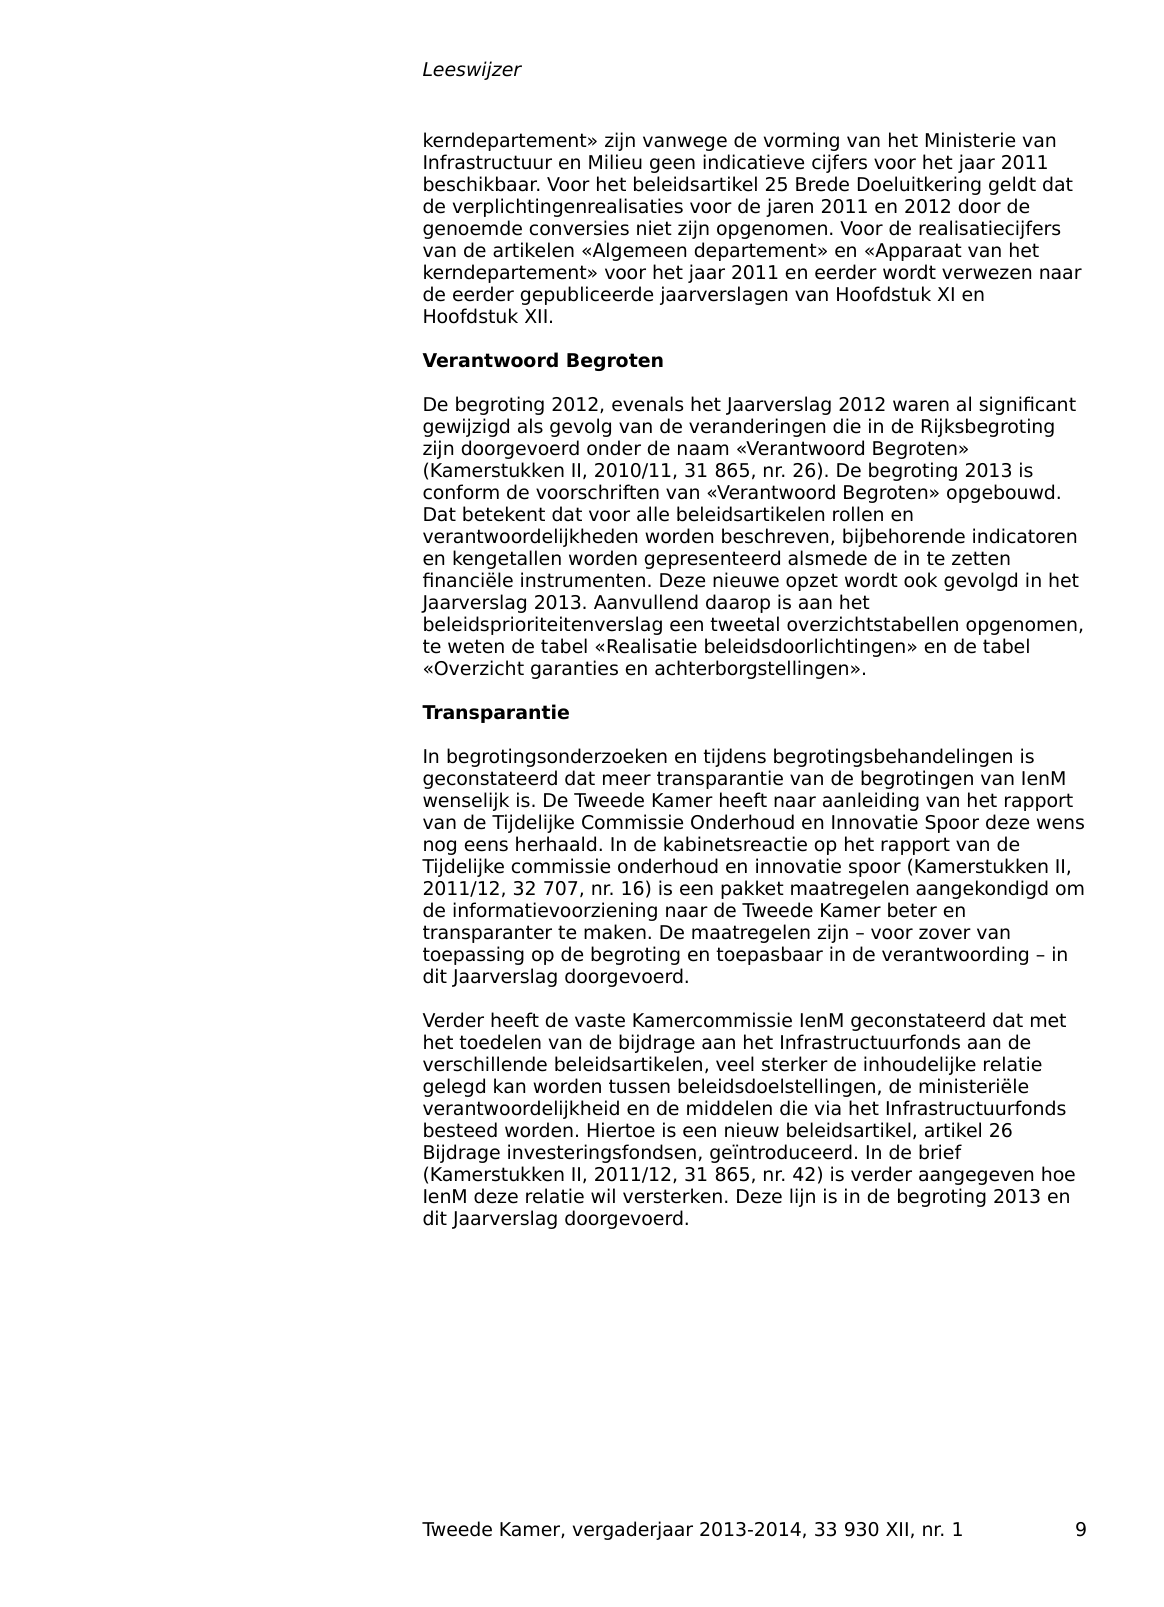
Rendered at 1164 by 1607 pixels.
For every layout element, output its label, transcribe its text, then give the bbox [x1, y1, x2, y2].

text Verder heeft de vaste Kamercommissie IenM geconstateerd dat met het toedelen van de bijdrage aan het Infrastructuurfonds aan de verschillende beleidsartikelen, veel sterker de inhoudelijke relatie gelegd kan worden tussen beleidsdoelstellingen, de ministeriële verantwoordelijkheid en de middelen die via het Infrastructuurfonds besteed worden. Hiertoe is een nieuw beleidsartikel, artikel 26 Bijdrage investeringsfondsen, geïntroduceerd. In de brief (Kamerstukken II, 2011/12, 31 865, nr. 42) is verder aangegeven hoe IenM deze relatie wil versterken. Deze lijn is in de begroting 2013 en dit Jaarverslag doorgevoerd. [422, 1010, 1087, 1230]
text De begroting 2012, evenals het Jaarverslag 2012 waren al significant gewijzigd als gevolg van de veranderingen die in de Rijksbegroting zijn doorgevoerd onder de naam «Verantwoord Begroten» (Kamerstukken II, 2010/11, 31 865, nr. 26). De begroting 2013 is conform de voorschriften van «Verantwoord Begroten» opgebouwd. Dat betekent dat voor alle beleidsartikelen rollen en verantwoordelijkheden worden beschreven, bijbehorende indicatoren en kengetallen worden gepresenteerd alsmede de in te zetten financiële instrumenten. Deze nieuwe opzet wordt ook gevolgd in het Jaarverslag 2013. Aanvullend daarop is aan het beleidsprioriteitenverslag een tweetal overzichtstabellen opgenomen, te weten de tabel «Realisatie beleidsdoorlichtingen» en de tabel «Overzicht garanties en achterborgstellingen». [422, 394, 1087, 680]
subtitle Verantwoord Begroten [422, 350, 1087, 372]
text In begrotingsonderzoeken en tijdens begrotingsbehandelingen is geconstateerd dat meer transparantie van de begrotingen van IenM wenselijk is. De Tweede Kamer heeft naar aanleiding van het rapport van de Tijdelijke Commissie Onderhoud en Innovatie Spoor deze wens nog eens herhaald. In de kabinetsreactie op het rapport van de Tijdelijke commissie onderhoud en innovatie spoor (Kamerstukken II, 2011/12, 32 707, nr. 16) is een pakket maatregelen aangekondigd om de informatievoorziening naar de Tweede Kamer beter en transparanter te maken. De maatregelen zijn – voor zover van toepassing op de begroting en toepasbaar in de verantwoording – in dit Jaarverslag doorgevoerd. [422, 746, 1087, 988]
subtitle Transparantie [422, 702, 1087, 724]
text kerndepartement» zijn vanwege de vorming van het Ministerie van Infrastructuur en Milieu geen indicatieve cijfers voor het jaar 2011 beschikbaar. Voor het beleidsartikel 25 Brede Doeluitkering geldt dat de verplichtingenrealisaties voor de jaren 2011 en 2012 door de genoemde conversies niet zijn opgenomen. Voor de realisatiecijfers van de artikelen «Algemeen departement» en «Apparaat van het kerndepartement» voor het jaar 2011 en eerder wordt verwezen naar de eerder gepubliceerde jaarverslagen van Hoofdstuk XI en Hoofdstuk XII. [422, 130, 1087, 328]
